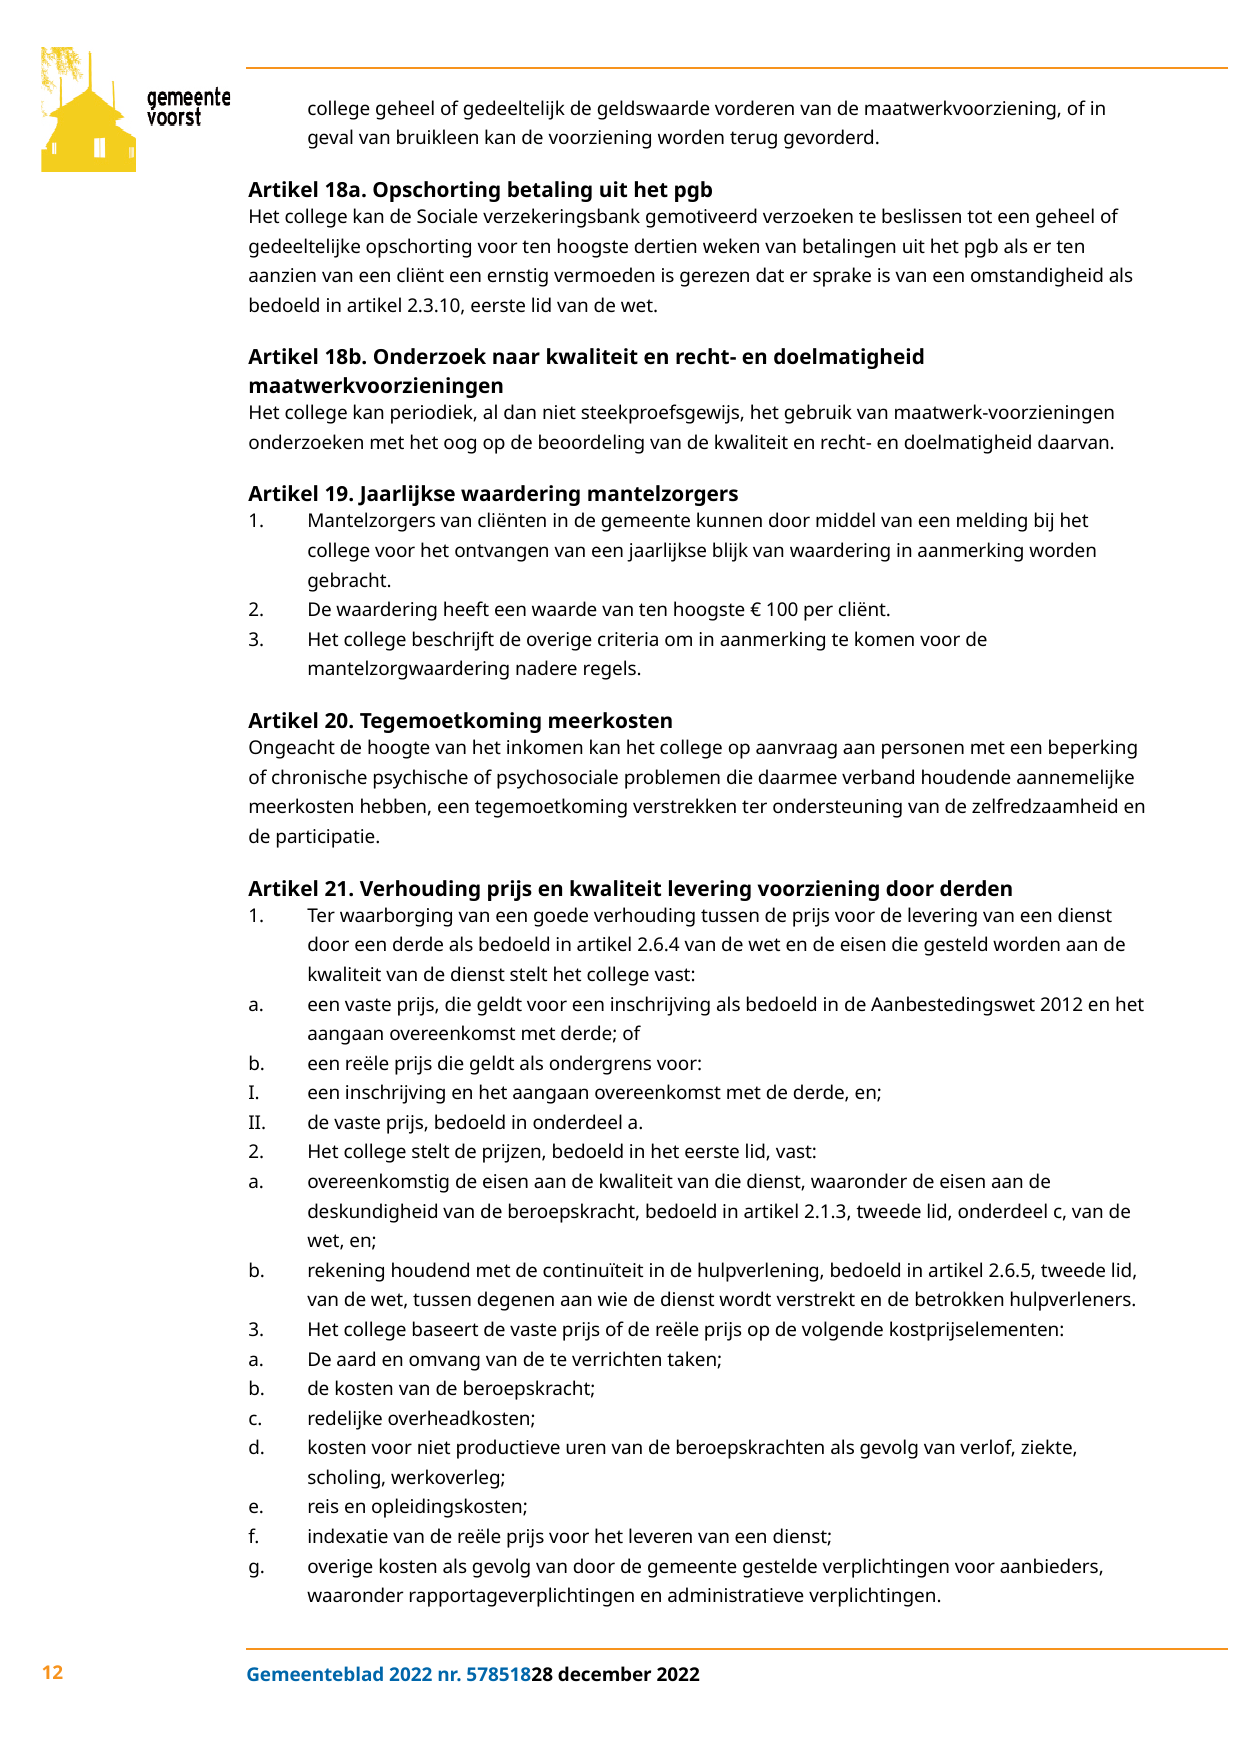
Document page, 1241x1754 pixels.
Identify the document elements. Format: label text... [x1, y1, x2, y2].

list overeenkomstig de eisen aan de kwaliteit van die dienst, waaronder de eisen aan de deskundigheid van de beroepskracht, bedoeld in artikel 2.1.3, tweede lid, onderdeel c, van de wet, en; [248, 1168, 1152, 1253]
list Het college beschrijft de overige criteria om in aanmerking te komen voor de mantelzorgwaardering nadere regels. [248, 626, 1152, 681]
text Artikel 21. Verhouding prijs en kwaliteit levering voorziening door derden [248, 874, 1152, 902]
text Ongeacht de hoogte van het inkomen kan het college op aanvraag aan personen met een beperking of chronische psychische of psychosociale problemen die daarmee verband houdende aannemelijke meerkosten hebben, een tegemoetkoming verstrekken ter ondersteuning van de zelfredzaamheid en de participatie. [248, 734, 1152, 849]
list de kosten van de beroepskracht; [248, 1375, 1152, 1401]
text Het college kan de Sociale verzekeringsbank gemotiveerd verzoeken te beslissen tot een geheel of gedeeltelijke opschorting voor ten hoogste dertien weken van betalingen uit het pgb als er ten aanzien van een cliënt een ernstig vermoeden is gerezen dat er sprake is van een omstandigheid als bedoeld in artikel 2.3.10, eerste lid van de wet. [248, 203, 1152, 318]
list overige kosten als gevolg van door de gemeente gestelde verplichtingen voor aanbieders, waaronder rapportageverplichtingen en administratieve verplichtingen. [248, 1553, 1152, 1608]
text Artikel 18a. Opschorting betaling uit het pgb [248, 175, 1152, 203]
picture [41, 47, 231, 172]
list een inschrijving en het aangaan overeenkomst met de derde, en; [248, 1079, 1152, 1105]
list reis en opleidingskosten; [248, 1494, 1152, 1519]
list indexatie van de reële prijs voor het leveren van een dienst; [248, 1523, 1152, 1549]
list redelijke overheadkosten; [248, 1405, 1152, 1431]
list rekening houdend met de continuïteit in de hulpverlening, bedoeld in artikel 2.6.5, tweede lid, van de wet, tussen degenen aan wie de dienst wordt verstrekt en de betrokken hulpverleners. [248, 1257, 1152, 1312]
list kosten voor niet productieve uren van de beroepskrachten als gevolg van verlof, ziekte, scholing, werkoverleg; [248, 1434, 1152, 1490]
text Artikel 19. Jaarlijkse waardering mantelzorgers [248, 479, 1152, 508]
list de vaste prijs, bedoeld in onderdeel a. [248, 1109, 1152, 1135]
text Artikel 20. Tegemoetkoming meerkosten [248, 706, 1152, 734]
list Het college stelt de prijzen, bedoeld in het eerste lid, vast: [248, 1139, 1152, 1164]
list De waardering heeft een waarde van ten hoogste € 100 per cliënt. [248, 596, 1152, 622]
list De aard en omvang van de te verrichten taken; [248, 1346, 1152, 1372]
list een vaste prijs, die geldt voor een inschrijving als bedoeld in de Aanbestedingswet 2012 en het aangaan overeenkomst met derde; of [248, 991, 1152, 1046]
list een reële prijs die geldt als ondergrens voor: [248, 1050, 1152, 1076]
text Artikel 18b. Onderzoek naar kwaliteit en recht- en doelmatigheid maatwerkvoorzieningen [248, 342, 1152, 399]
list college geheel of gedeeltelijk de geldswaarde vorderen van de maatwerkvoorziening, of in geval van bruikleen kan de voorziening worden terug gevorderd. [248, 95, 1152, 150]
list Het college baseert de vaste prijs of de reële prijs op de volgende kostprijselementen: [248, 1316, 1152, 1342]
text Het college kan periodiek, al dan niet steekproefsgewijs, het gebruik van maatwerk-voorzieningen onderzoeken met het oog op de beoordeling van de kwaliteit en recht- en doelmatigheid daarvan. [248, 399, 1152, 454]
list Ter waarborging van een goede verhouding tussen de prijs voor de levering van een dienst door een derde als bedoeld in artikel 2.6.4 van de wet en de eisen die gesteld worden aan de kwaliteit van de dienst stelt het college vast: [248, 902, 1152, 987]
list Mantelzorgers van cliënten in de gemeente kunnen door middel van een melding bij het college voor het ontvangen van een jaarlijkse blijk van waardering in aanmerking worden gebracht. [248, 508, 1152, 593]
